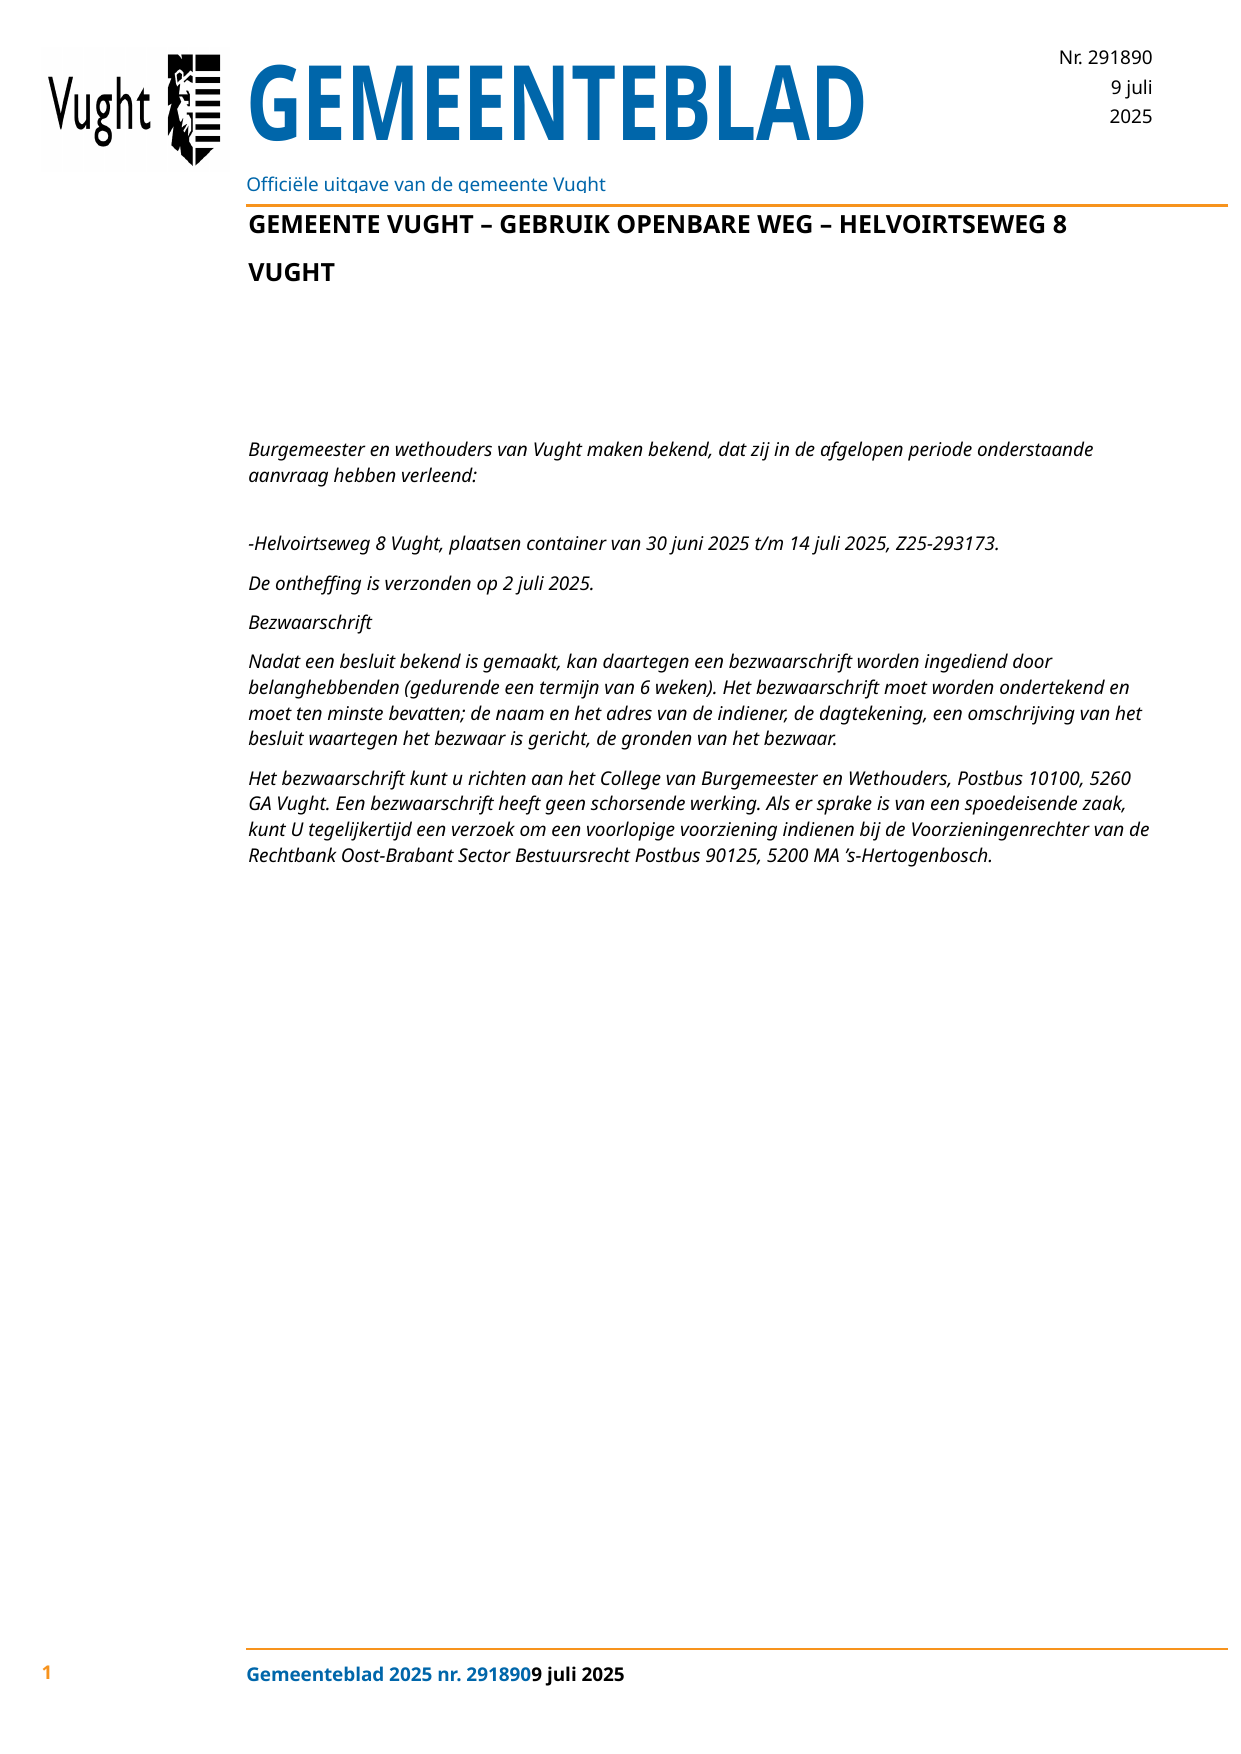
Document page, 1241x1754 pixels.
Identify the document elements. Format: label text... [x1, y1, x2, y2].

picture [41, 47, 231, 172]
text Bezwaarschrift [248, 609, 1152, 635]
text Burgemeester en wethouders van Vught maken bekend, dat zij in de afgelopen periode onderstaande aanvraag hebben verleend: [248, 436, 1152, 487]
text Nadat een besluit bekend is gemaakt, kan daartegen een bezwaarschrift worden ingediend door belanghebbenden (gedurende een termijn van 6 weken). Het bezwaarschrift moet worden ondertekend en moet ten minste bevatten; de naam en het adres van de indiener, de dagtekening, een omschrijving van het besluit waartegen het bezwaar is gericht, de gronden van het bezwaar. [248, 648, 1152, 751]
text -Helvoirtseweg 8 Vught, plaatsen container van 30 juni 2025 t/m 14 juli 2025, Z25-293173. [248, 531, 1152, 556]
text De ontheffing is verzonden op 2 juli 2025. [248, 570, 1152, 596]
text GEMEENTE VUGHT – GEBRUIK OPENBARE WEG – HELVOIRTSEWEG 8 VUGHT [248, 207, 1152, 288]
text Het bezwaarschrift kunt u richten aan het College van Burgemeester en Wethouders, Postbus 10100, 5260 GA Vught. Een bezwaarschrift heeft geen schorsende werking. Als er sprake is van een spoedeisende zaak, kunt U tegelijkertijd een verzoek om een voorlopige voorziening indienen bij de Voorzieningenrechter van de Rechtbank Oost-Brabant Sector Bestuursrecht Postbus 90125, 5200 MA ’s-Hertogenbosch. [248, 765, 1152, 868]
